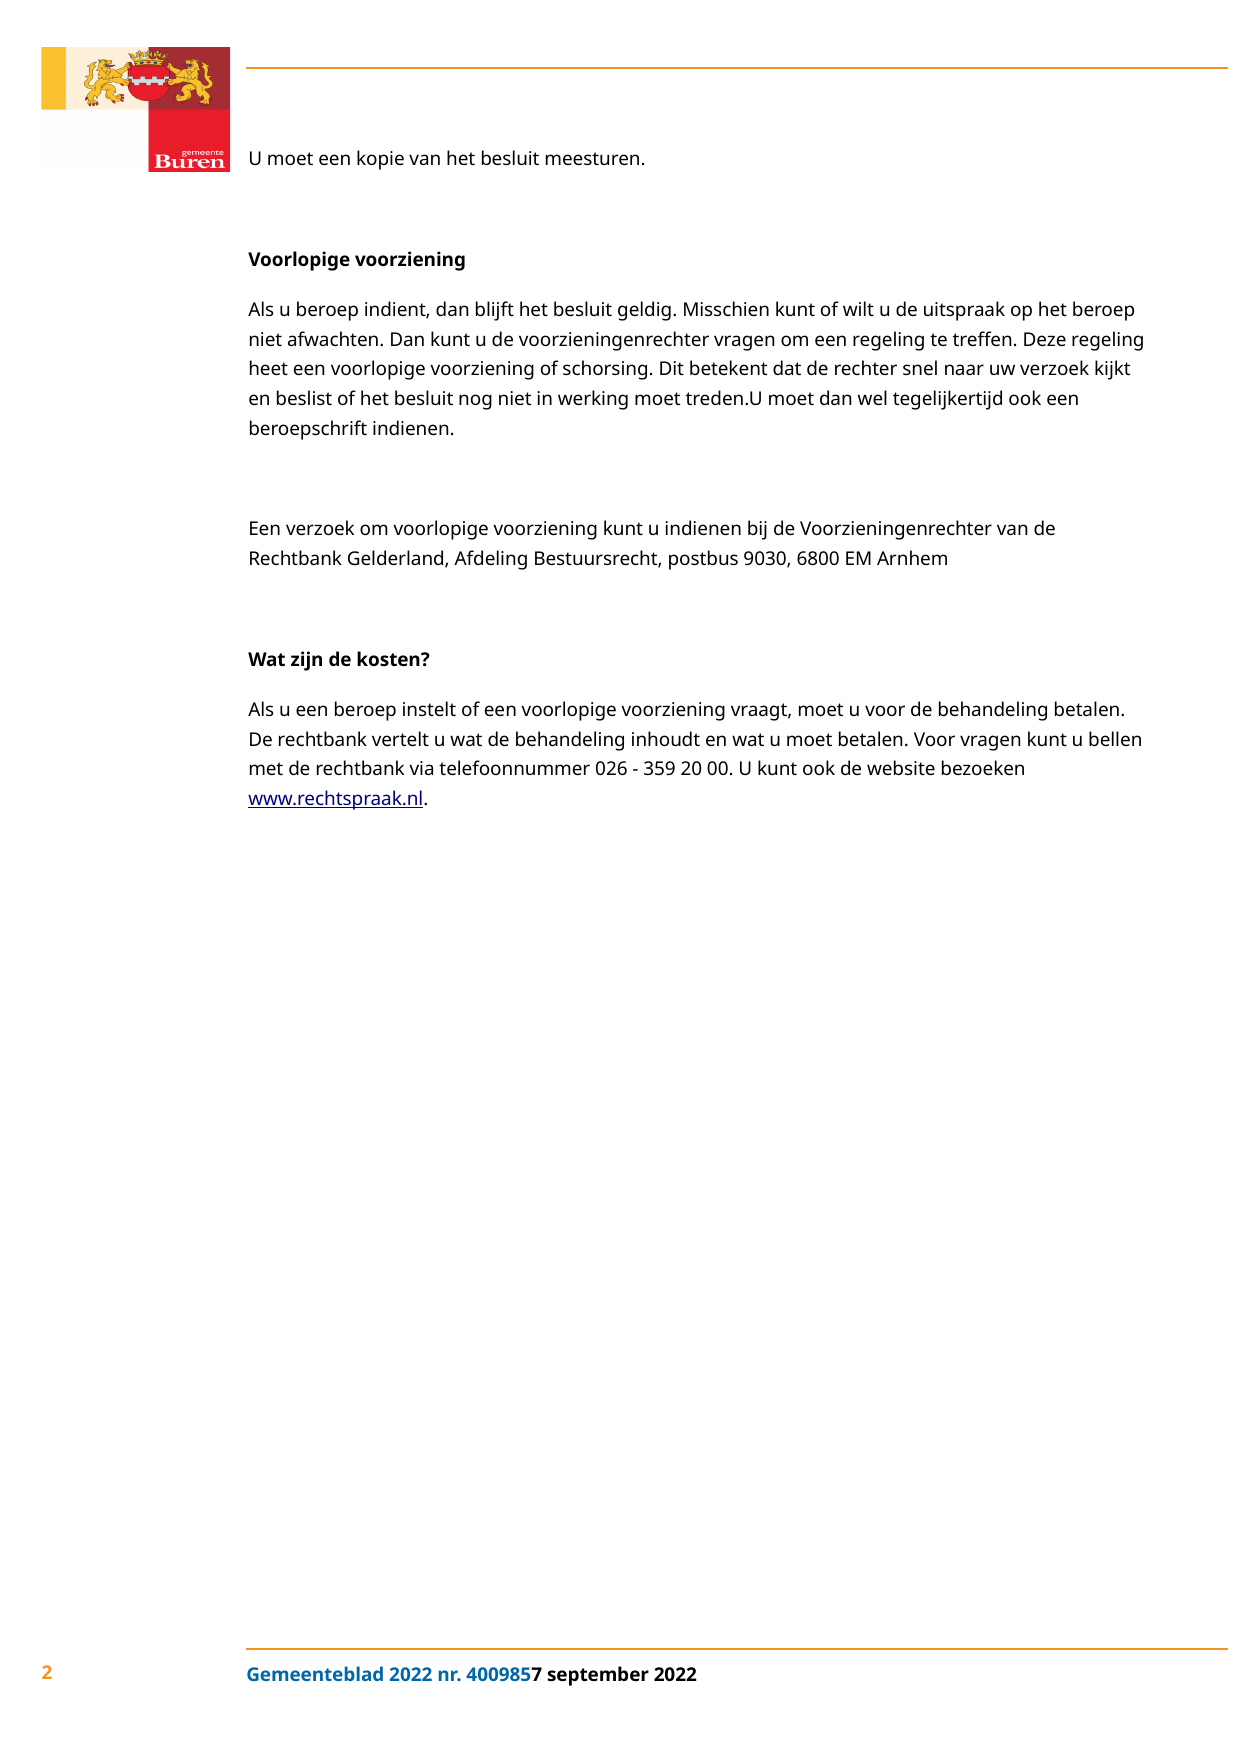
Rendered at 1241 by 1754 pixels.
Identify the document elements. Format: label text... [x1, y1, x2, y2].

text Als u beroep indient, dan blijft het besluit geldig. Misschien kunt of wilt u de uitspraak op het beroep niet afwachten. Dan kunt u de voorzieningenrechter vragen om een regeling te treffen. Deze regeling heet een voorlopige voorziening of schorsing. Dit betekent dat de rechter snel naar uw verzoek kijkt en beslist of het besluit nog niet in werking moet treden.U moet dan wel tegelijkertijd ook een beroepschrift indienen. [248, 296, 1152, 441]
text Wat zijn de kosten? [248, 646, 1152, 672]
text U moet een kopie van het besluit meesturen. [248, 145, 1152, 171]
picture [41, 47, 231, 172]
text Als u een beroep instelt of een voorlopige voorziening vraagt, moet u voor de behandeling betalen. De rechtbank vertelt u wat de behandeling inhoudt en wat u moet betalen. Voor vragen kunt u bellen met de rechtbank via telefoonnummer 026 - 359 20 00. U kunt ook de website bezoeken www.rechtspraak.nl. [248, 696, 1152, 811]
text Een verzoek om voorlopige voorziening kunt u indienen bij de Voorzieningenrechter van de Rechtbank Gelderland, Afdeling Bestuursrecht, postbus 9030, 6800 EM Arnhem [248, 516, 1152, 571]
text Voorlopige voorziening [248, 246, 1152, 272]
